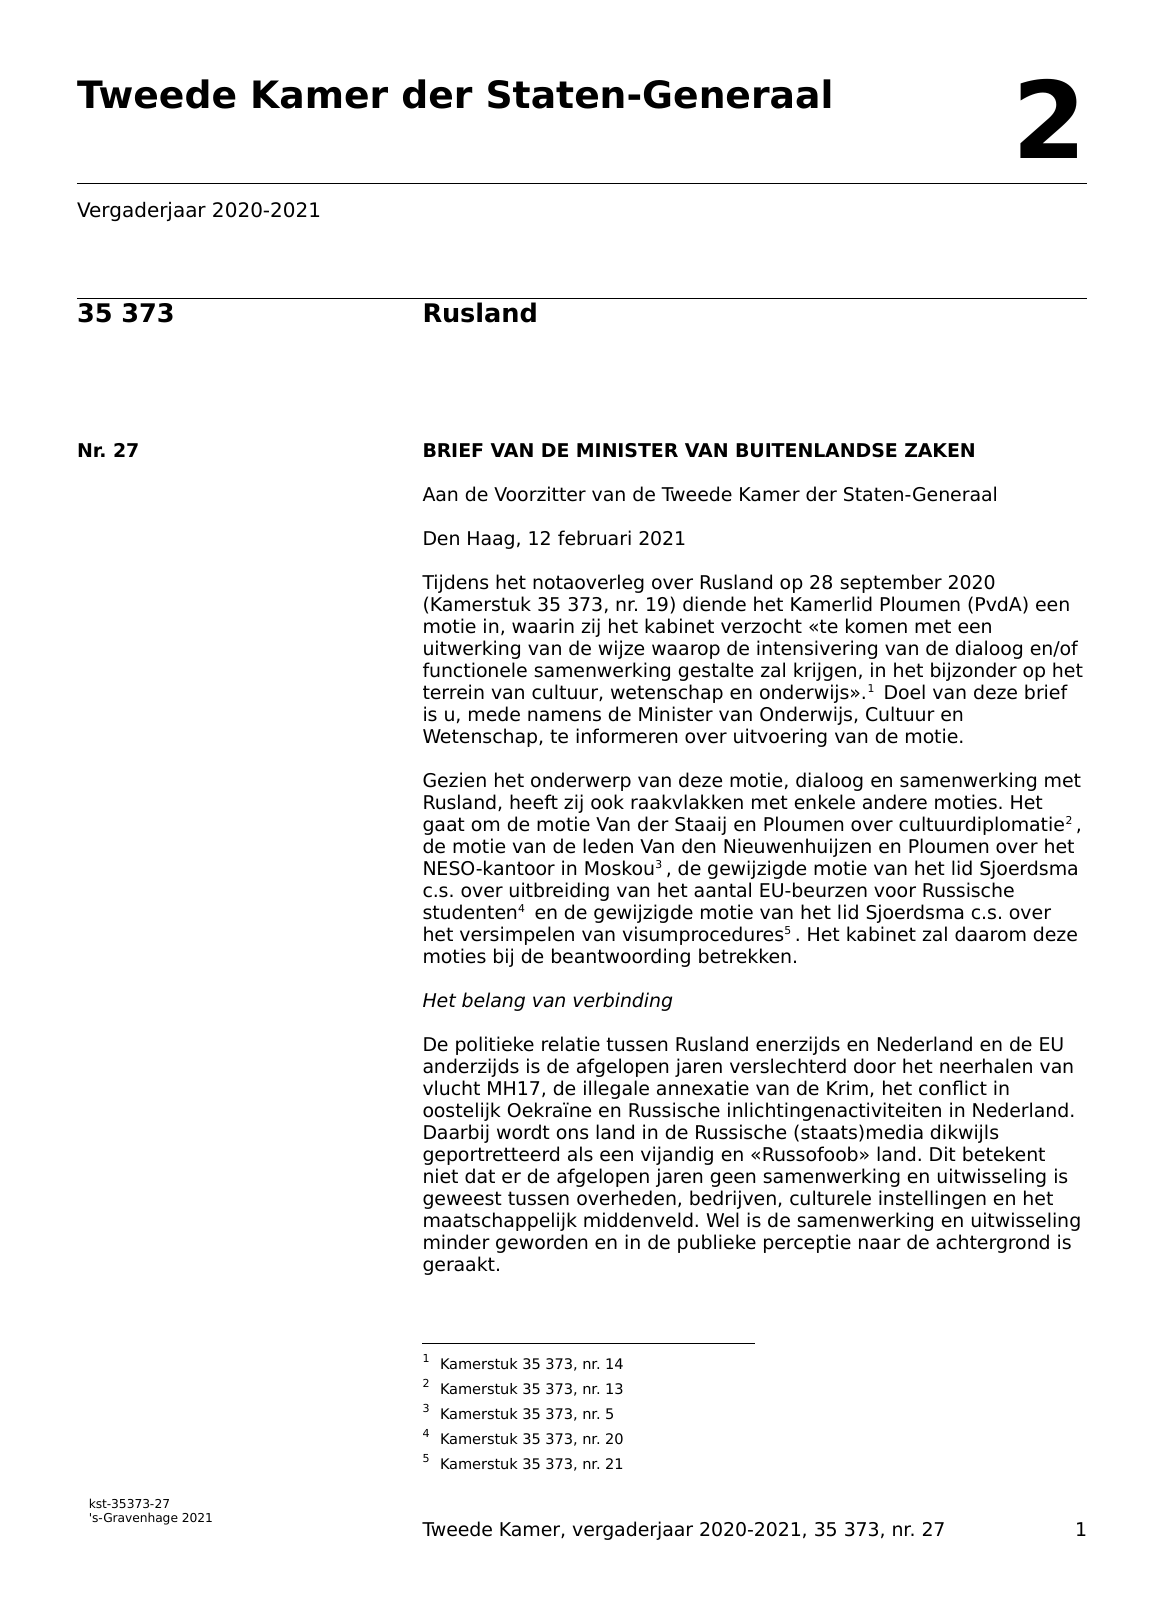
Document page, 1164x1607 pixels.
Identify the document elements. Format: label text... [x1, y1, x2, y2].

text Kamerstuk 35 373, nr. 13 [422, 1377, 1087, 1399]
table_cell Vergaderjaar 2020-2021 [77, 184, 1087, 298]
text Kamerstuk 35 373, nr. 5 [422, 1402, 1087, 1424]
text Tijdens het notaoverleg over Rusland op 28 september 2020 (Kamerstuk 35 373, nr. 19) diende het Kamerlid Ploumen (PvdA) een motie in, waarin zij het kabinet verzocht «te komen met een uitwerking van de wijze waarop de intensivering van de dialoog en/of functionele samenwerking gestalte zal krijgen, in het bijzonder op het terrein van cultuur, wetenschap en onderwijs». Doel van deze brief is u, mede namens de Minister van Onderwijs, Cultuur en Wetenschap, te informeren over uitvoering van de motie. [422, 572, 1087, 748]
text Den Haag, 12 februari 2021 [422, 528, 1087, 550]
table_header Tweede Kamer der Staten-Generaal [77, 59, 886, 183]
table_header 2 [886, 59, 1087, 183]
text Kamerstuk 35 373, nr. 14 [422, 1352, 1087, 1374]
subtitle Het belang van verbinding [422, 990, 1087, 1012]
text Gezien het onderwerp van deze motie, dialoog en samenwerking met Rusland, heeft zij ook raakvlakken met enkele andere moties. Het gaat om de motie Van der Staaij en Ploumen over cultuurdiplomatie, de motie van de leden Van den Nieuwenhuijzen en Ploumen over het NESO-kantoor in Moskou, de gewijzigde motie van het lid Sjoerdsma c.s. over uitbreiding van het aantal EU-beurzen voor Russische studenten en de gewijzigde motie van het lid Sjoerdsma c.s. over het versimpelen van visumprocedures. Het kabinet zal daarom deze moties bij de beantwoording betrekken. [422, 770, 1087, 968]
text 's-Gravenhage 2021 [88, 1511, 323, 1525]
text Kamerstuk 35 373, nr. 20 [422, 1427, 1087, 1449]
text kst-35373-27 [88, 1497, 323, 1511]
subtitle 35 373 Rusland [77, 299, 1087, 329]
text Kamerstuk 35 373, nr. 21 [422, 1452, 1087, 1474]
text De politieke relatie tussen Rusland enerzijds en Nederland en de EU anderzijds is de afgelopen jaren verslechterd door het neerhalen van vlucht MH17, de illegale annexatie van de Krim, het conflict in oostelijk Oekraïne en Russische inlichtingenactiviteiten in Nederland. Daarbij wordt ons land in de Russische (staats)media dikwijls geportretteerd als een vijandig en «Russofoob» land. Dit betekent niet dat er de afgelopen jaren geen samenwerking en uitwisseling is geweest tussen overheden, bedrijven, culturele instellingen en het maatschappelijk middenveld. Wel is de samenwerking en uitwisseling minder geworden en in de publieke perceptie naar de achtergrond is geraakt. [422, 1034, 1087, 1276]
subtitle Nr. 27 BRIEF VAN DE MINISTER VAN BUITENLANDSE ZAKEN [77, 440, 1087, 462]
text Aan de Voorzitter van de Tweede Kamer der Staten-Generaal [422, 484, 1087, 506]
